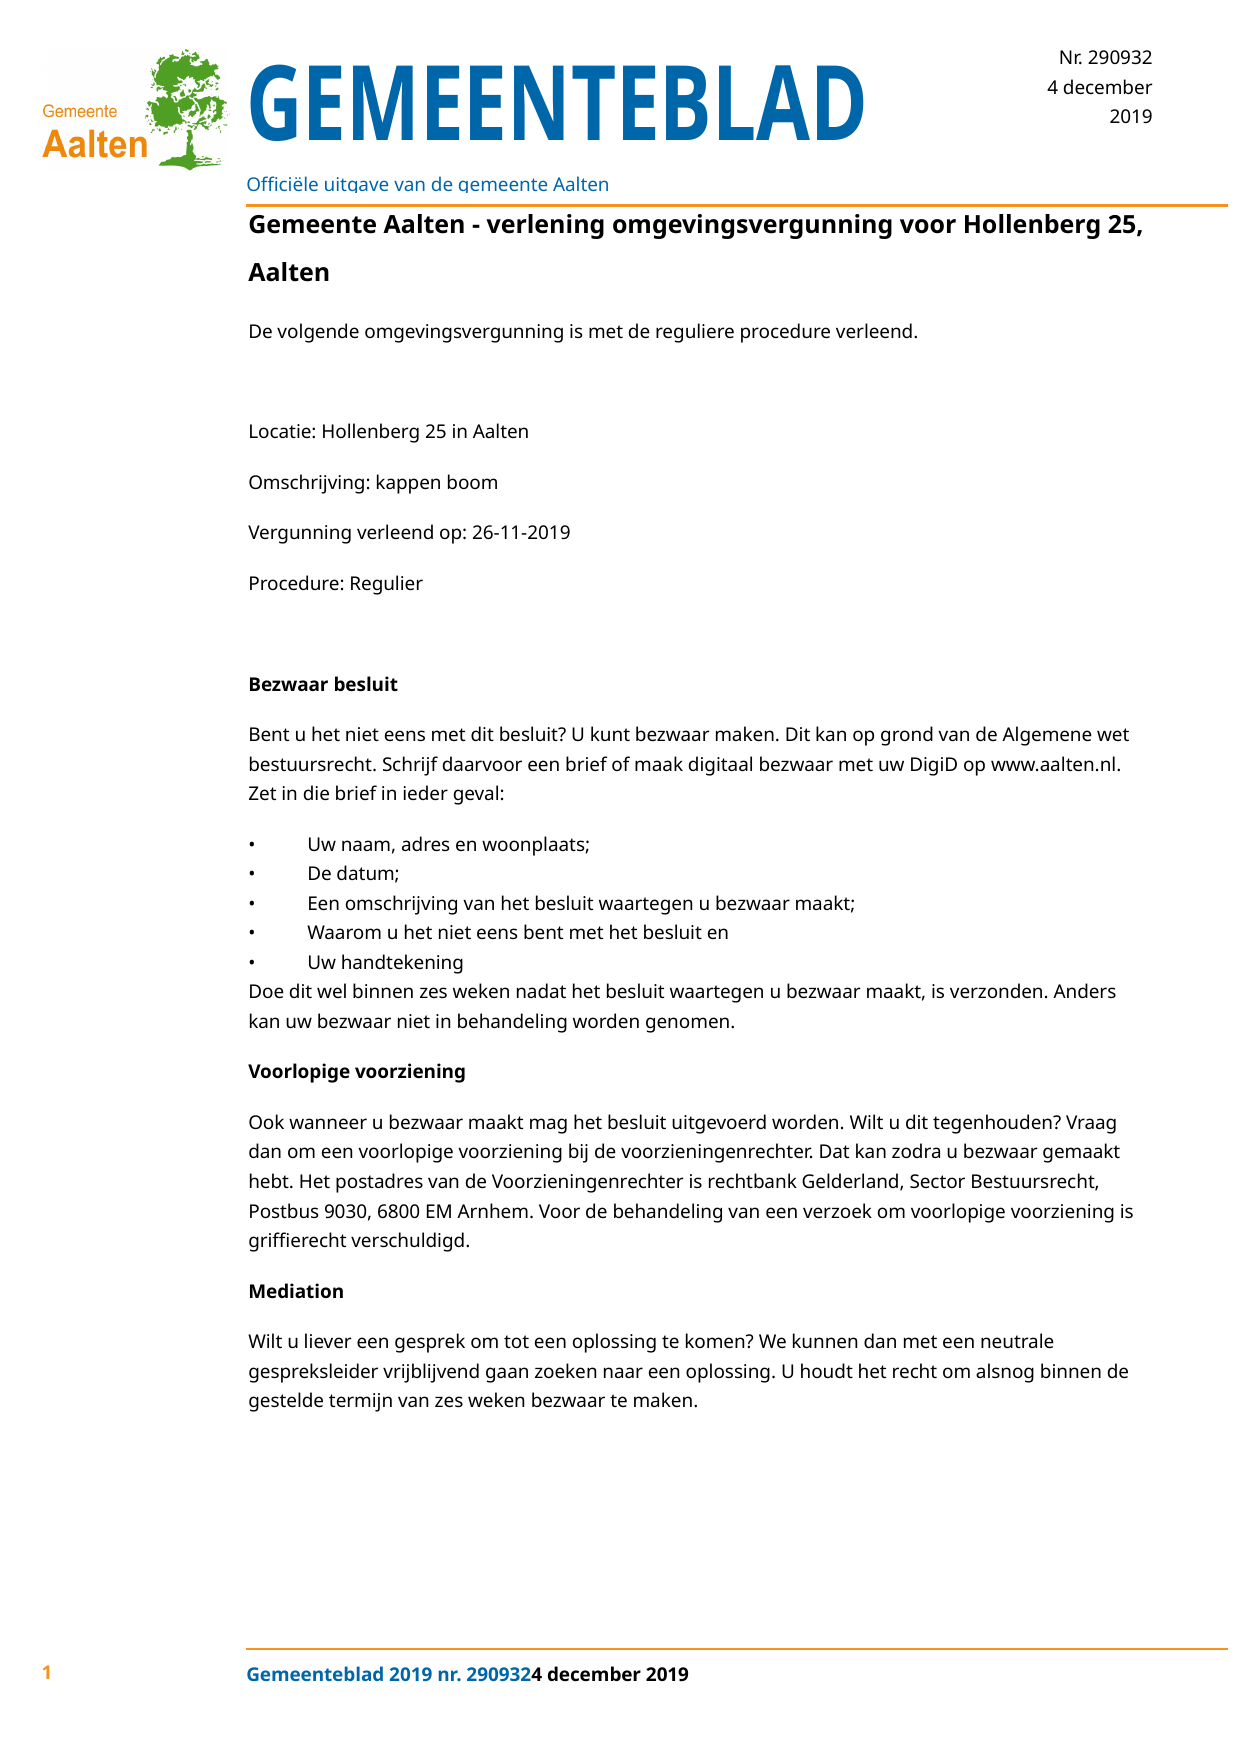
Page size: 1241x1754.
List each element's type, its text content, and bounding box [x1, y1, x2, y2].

text Doe dit wel binnen zes weken nadat het besluit waartegen u bezwaar maakt, is verzonden. Anders kan uw bezwaar niet in behandeling worden genomen. [248, 979, 1152, 1034]
text Bezwaar besluit [248, 671, 1152, 697]
picture [41, 47, 231, 172]
text De volgende omgevingsvergunning is met de reguliere procedure verleend. [248, 318, 1152, 344]
text Locatie: Hollenberg 25 in Aalten [248, 419, 1152, 444]
list Uw naam, adres en woonplaats; [248, 831, 1152, 857]
list Waarom u het niet eens bent met het besluit en [248, 919, 1152, 945]
text Bent u het niet eens met dit besluit? U kunt bezwaar maken. Dit kan op grond van de Algemene wet bestuursrecht. Schrijf daarvoor een brief of maak digitaal bezwaar met uw DigiD op www.aalten.nl. Zet in die brief in ieder geval: [248, 721, 1152, 806]
text Voorlopige voorziening [248, 1059, 1152, 1084]
text Ook wanneer u bezwaar maakt mag het besluit uitgevoerd worden. Wilt u dit tegenhouden? Vraag dan om een voorlopige voorziening bij de voorzieningenrechter. Dat kan zodra u bezwaar gemaakt hebt. Het postadres van de Voorzieningenrechter is rechtbank Gelderland, Sector Bestuursrecht, Postbus 9030, 6800 EM Arnhem. Voor de behandeling van een verzoek om voorlopige voorziening is griffierecht verschuldigd. [248, 1109, 1152, 1253]
text Omschrijving: kappen boom [248, 469, 1152, 495]
text Wilt u liever een gesprek om tot een oplossing te komen? We kunnen dan met een neutrale gespreksleider vrijblijvend gaan zoeken naar een oplossing. U houdt het recht om alsnog binnen de gestelde termijn van zes weken bezwaar te maken. [248, 1328, 1152, 1413]
text Gemeente Aalten - verlening omgevingsvergunning voor Hollenberg 25, Aalten [248, 207, 1152, 288]
text Mediation [248, 1278, 1152, 1304]
list Uw handtekening [248, 949, 1152, 975]
text Vergunning verleend op: 26-11-2019 [248, 519, 1152, 545]
list Een omschrijving van het besluit waartegen u bezwaar maakt; [248, 890, 1152, 916]
text Procedure: Regulier [248, 570, 1152, 596]
list De datum; [248, 860, 1152, 886]
